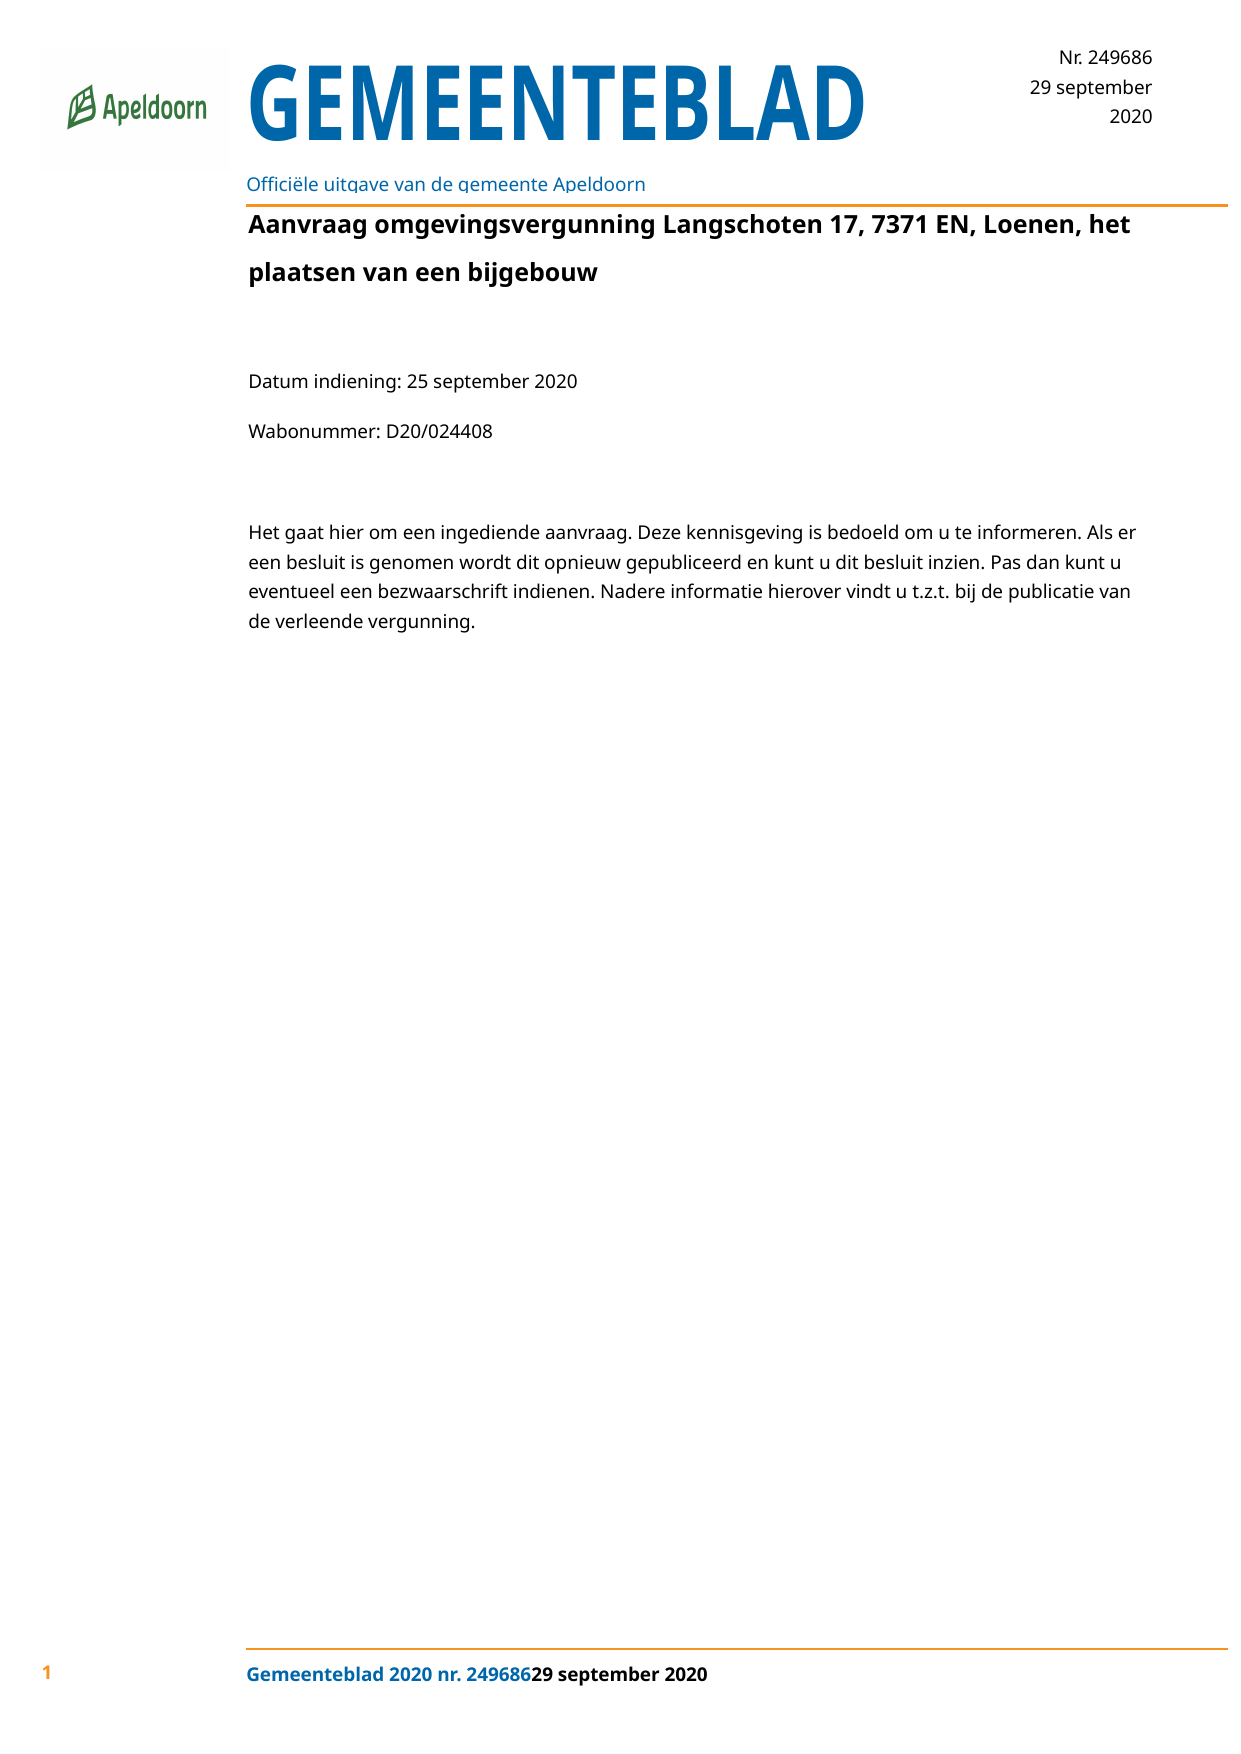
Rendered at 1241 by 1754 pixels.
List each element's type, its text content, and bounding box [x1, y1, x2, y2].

text Wabonummer: D20/024408 [248, 419, 1152, 444]
text Aanvraag omgevingsvergunning Langschoten 17, 7371 EN, Loenen, het plaatsen van een bijgebouw [248, 207, 1152, 288]
text Datum indiening: 25 september 2020 [248, 368, 1152, 394]
text Het gaat hier om een ingediende aanvraag. Deze kennisgeving is bedoeld om u te informeren. Als er een besluit is genomen wordt dit opnieuw gepubliceerd en kunt u dit besluit inzien. Pas dan kunt u eventueel een bezwaarschrift indienen. Nadere informatie hierover vindt u t.z.t. bij de publicatie van de verleende vergunning. [248, 519, 1152, 634]
picture [41, 47, 231, 172]
